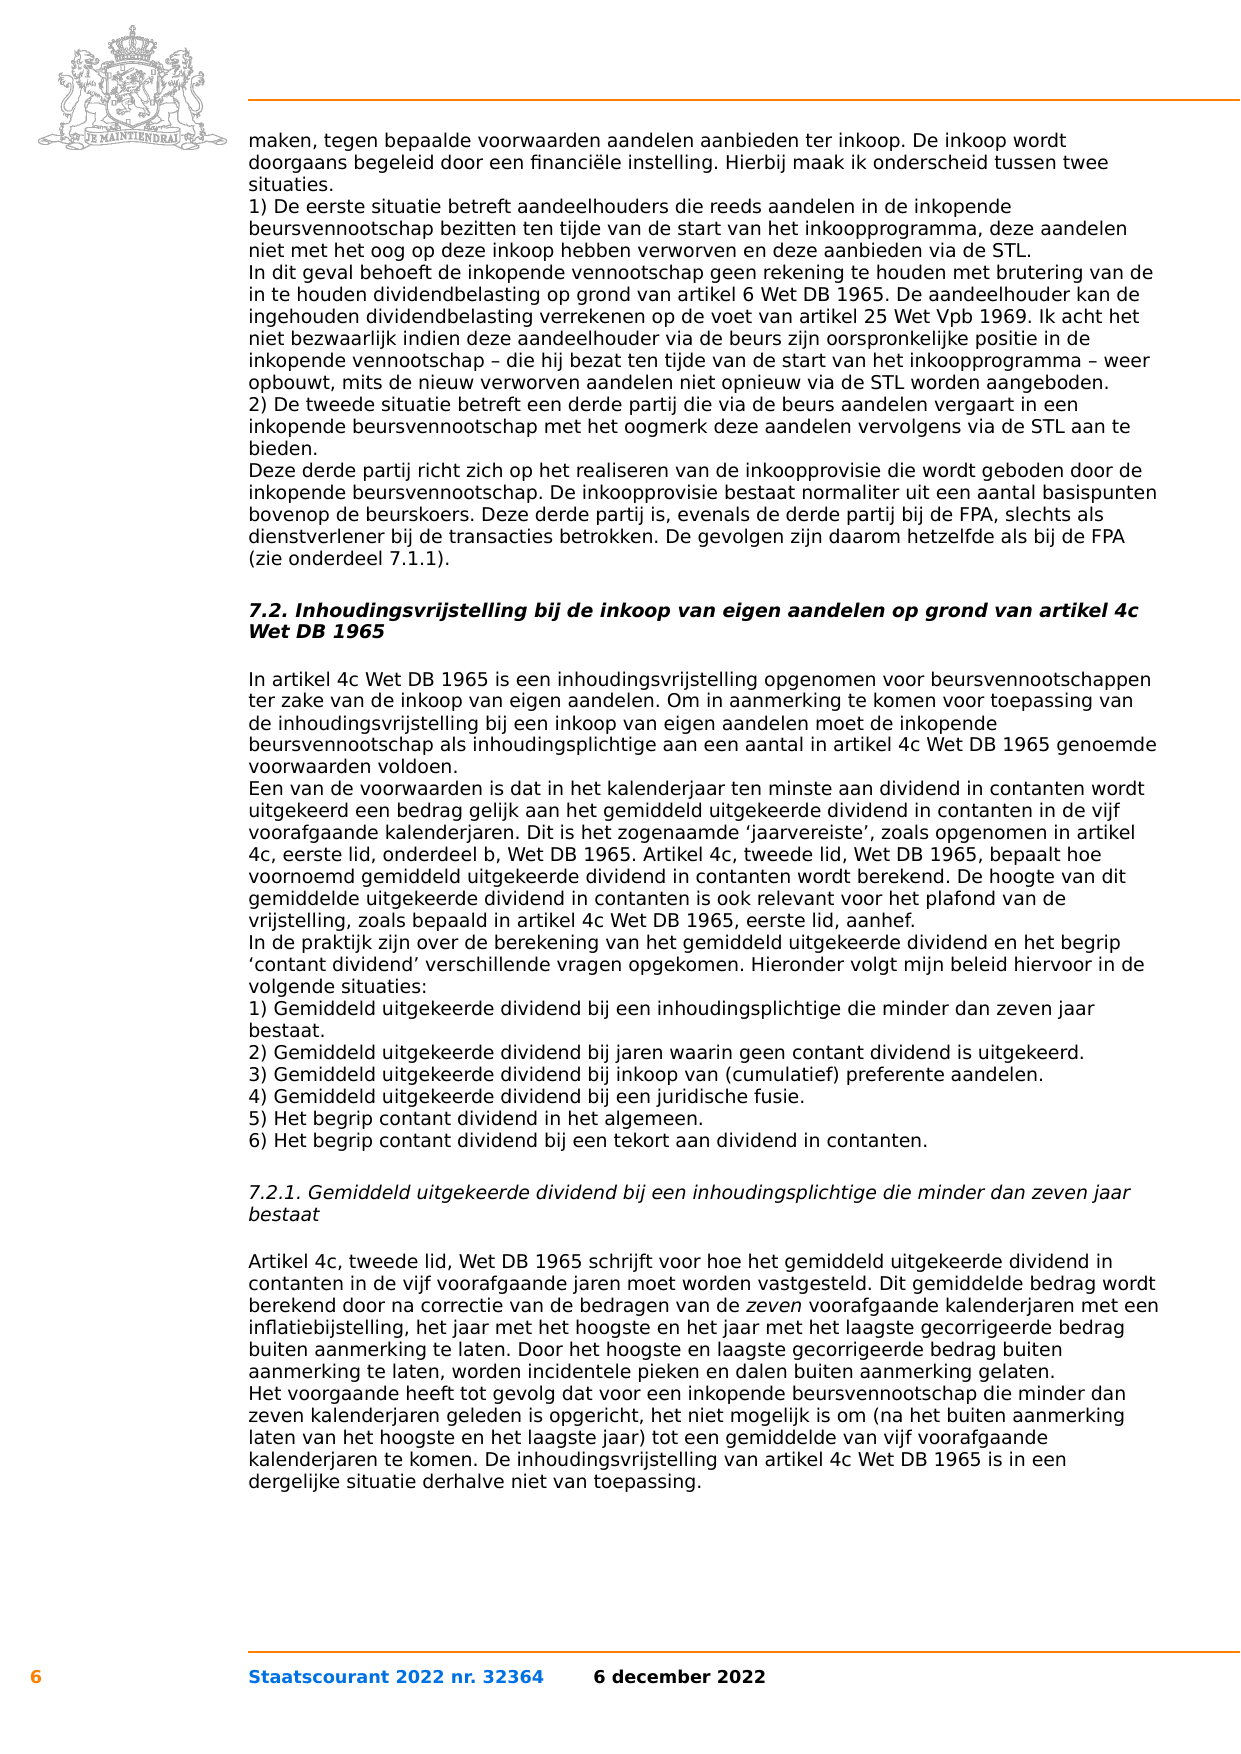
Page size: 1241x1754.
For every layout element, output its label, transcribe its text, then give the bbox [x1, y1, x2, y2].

text 3) Gemiddeld uitgekeerde dividend bij inkoop van (cumulatief) preferente aandelen. [248, 1064, 1163, 1086]
text Het voorgaande heeft tot gevolg dat voor een inkopende beursvennootschap die minder dan zeven kalenderjaren geleden is opgericht, het niet mogelijk is om (na het buiten aanmerking laten van het hoogste en het laagste jaar) tot een gemiddelde van vijf voorafgaande kalenderjaren te komen. De inhoudingsvrijstelling van artikel 4c Wet DB 1965 is in een dergelijke situatie derhalve niet van toepassing. [248, 1383, 1163, 1493]
text 2) Gemiddeld uitgekeerde dividend bij jaren waarin geen contant dividend is uitgekeerd. [248, 1042, 1163, 1064]
text maken, tegen bepaalde voorwaarden aandelen aanbieden ter inkoop. De inkoop wordt doorgaans begeleid door een financiële instelling. Hierbij maak ik onderscheid tussen twee situaties. [248, 130, 1163, 196]
text 1) Gemiddeld uitgekeerde dividend bij een inhoudingsplichtige die minder dan zeven jaar bestaat. [248, 998, 1163, 1042]
subtitle 7.2.1. Gemiddeld uitgekeerde dividend bij een inhoudingsplichtige die minder dan zeven jaar bestaat [248, 1182, 1163, 1226]
text In artikel 4c Wet DB 1965 is een inhoudingsvrijstelling opgenomen voor beursvennootschappen ter zake van de inkoop van eigen aandelen. Om in aanmerking te komen voor toepassing van de inhoudingsvrijstelling bij een inkoop van eigen aandelen moet de inkopende beursvennootschap als inhoudingsplichtige aan een aantal in artikel 4c Wet DB 1965 genoemde voorwaarden voldoen. [248, 668, 1163, 778]
text 2) De tweede situatie betreft een derde partij die via de beurs aandelen vergaart in een inkopende beursvennootschap met het oogmerk deze aandelen vervolgens via de STL aan te bieden. [248, 394, 1163, 459]
text 5) Het begrip contant dividend in het algemeen. [248, 1108, 1163, 1130]
text Artikel 4c, tweede lid, Wet DB 1965 schrijft voor hoe het gemiddeld uitgekeerde dividend in contanten in de vijf voorafgaande jaren moet worden vastgesteld. Dit gemiddelde bedrag wordt berekend door na correctie van de bedragen van de zeven voorafgaande kalenderjaren met een inflatiebijstelling, het jaar met het hoogste en het jaar met het laagste gecorrigeerde bedrag buiten aanmerking te laten. Door het hoogste en laagste gecorrigeerde bedrag buiten aanmerking te laten, worden incidentele pieken en dalen buiten aanmerking gelaten. [248, 1251, 1163, 1383]
picture [38, 25, 227, 150]
text 1) De eerste situatie betreft aandeelhouders die reeds aandelen in de inkopende beursvennootschap bezitten ten tijde van de start van het inkoopprogramma, deze aandelen niet met het oog op deze inkoop hebben verworven en deze aanbieden via de STL. [248, 196, 1163, 262]
text Deze derde partij richt zich op het realiseren van de inkoopprovisie die wordt geboden door de inkopende beursvennootschap. De inkoopprovisie bestaat normaliter uit een aantal basispunten bovenop de beurskoers. Deze derde partij is, evenals de derde partij bij de FPA, slechts als dienstverlener bij de transacties betrokken. De gevolgen zijn daarom hetzelfde als bij de FPA (zie onderdeel 7.1.1). [248, 459, 1163, 569]
text In de praktijk zijn over de berekening van het gemiddeld uitgekeerde dividend en het begrip ‘contant dividend’ verschillende vragen opgekomen. Hieronder volgt mijn beleid hiervoor in de volgende situaties: [248, 932, 1163, 998]
text 4) Gemiddeld uitgekeerde dividend bij een juridische fusie. [248, 1086, 1163, 1108]
text 6) Het begrip contant dividend bij een tekort aan dividend in contanten. [248, 1130, 1163, 1152]
text Een van de voorwaarden is dat in het kalenderjaar ten minste aan dividend in contanten wordt uitgekeerd een bedrag gelijk aan het gemiddeld uitgekeerde dividend in contanten in de vijf voorafgaande kalenderjaren. Dit is het zogenaamde ‘jaarvereiste’, zoals opgenomen in artikel 4c, eerste lid, onderdeel b, Wet DB 1965. Artikel 4c, tweede lid, Wet DB 1965, bepaalt hoe voornoemd gemiddeld uitgekeerde dividend in contanten wordt berekend. De hoogte van dit gemiddelde uitgekeerde dividend in contanten is ook relevant voor het plafond van de vrijstelling, zoals bepaald in artikel 4c Wet DB 1965, eerste lid, aanhef. [248, 778, 1163, 932]
subtitle 7.2. Inhoudingsvrijstelling bij de inkoop van eigen aandelen op grond van artikel 4c Wet DB 1965 [248, 599, 1163, 643]
text In dit geval behoeft de inkopende vennootschap geen rekening te houden met brutering van de in te houden dividendbelasting op grond van artikel 6 Wet DB 1965. De aandeelhouder kan de ingehouden dividendbelasting verrekenen op de voet van artikel 25 Wet Vpb 1969. Ik acht het niet bezwaarlijk indien deze aandeelhouder via de beurs zijn oorspronkelijke positie in de inkopende vennootschap – die hij bezat ten tijde van de start van het inkoopprogramma – weer opbouwt, mits de nieuw verworven aandelen niet opnieuw via de STL worden aangeboden. [248, 262, 1163, 394]
